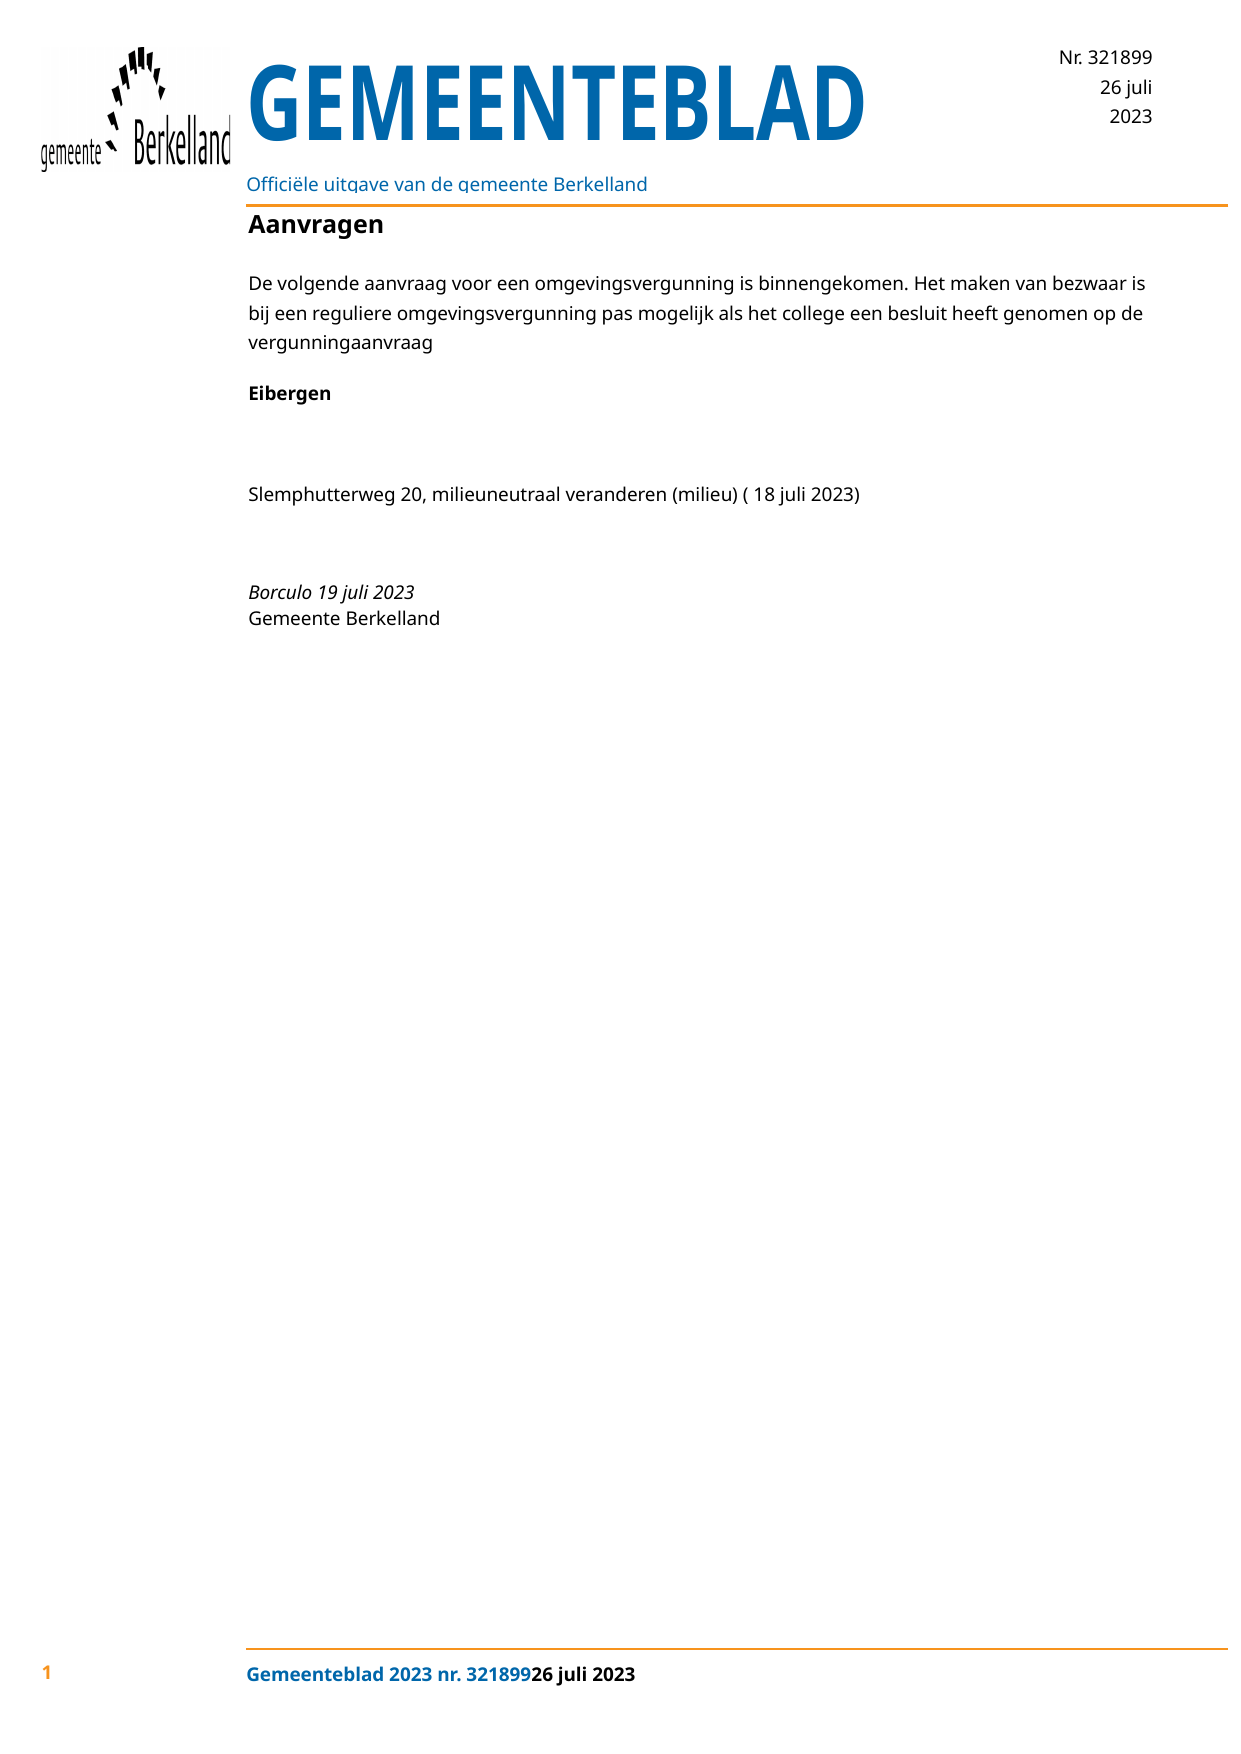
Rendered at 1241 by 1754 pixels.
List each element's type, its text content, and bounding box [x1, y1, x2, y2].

text Gemeente Berkelland [248, 605, 1152, 630]
text Eibergen [248, 380, 1152, 406]
text De volgende aanvraag voor een omgevingsvergunning is binnengekomen. Het maken van bezwaar is bij een reguliere omgevingsvergunning pas mogelijk als het college een besluit heeft genomen op de vergunningaanvraag [248, 270, 1152, 355]
text Borculo 19 juli 2023 [248, 579, 1152, 605]
text Aanvragen [248, 207, 1152, 241]
text Slemphutterweg 20, milieuneutraal veranderen (milieu) ( 18 juli 2023) [248, 481, 1152, 506]
picture [41, 47, 231, 172]
